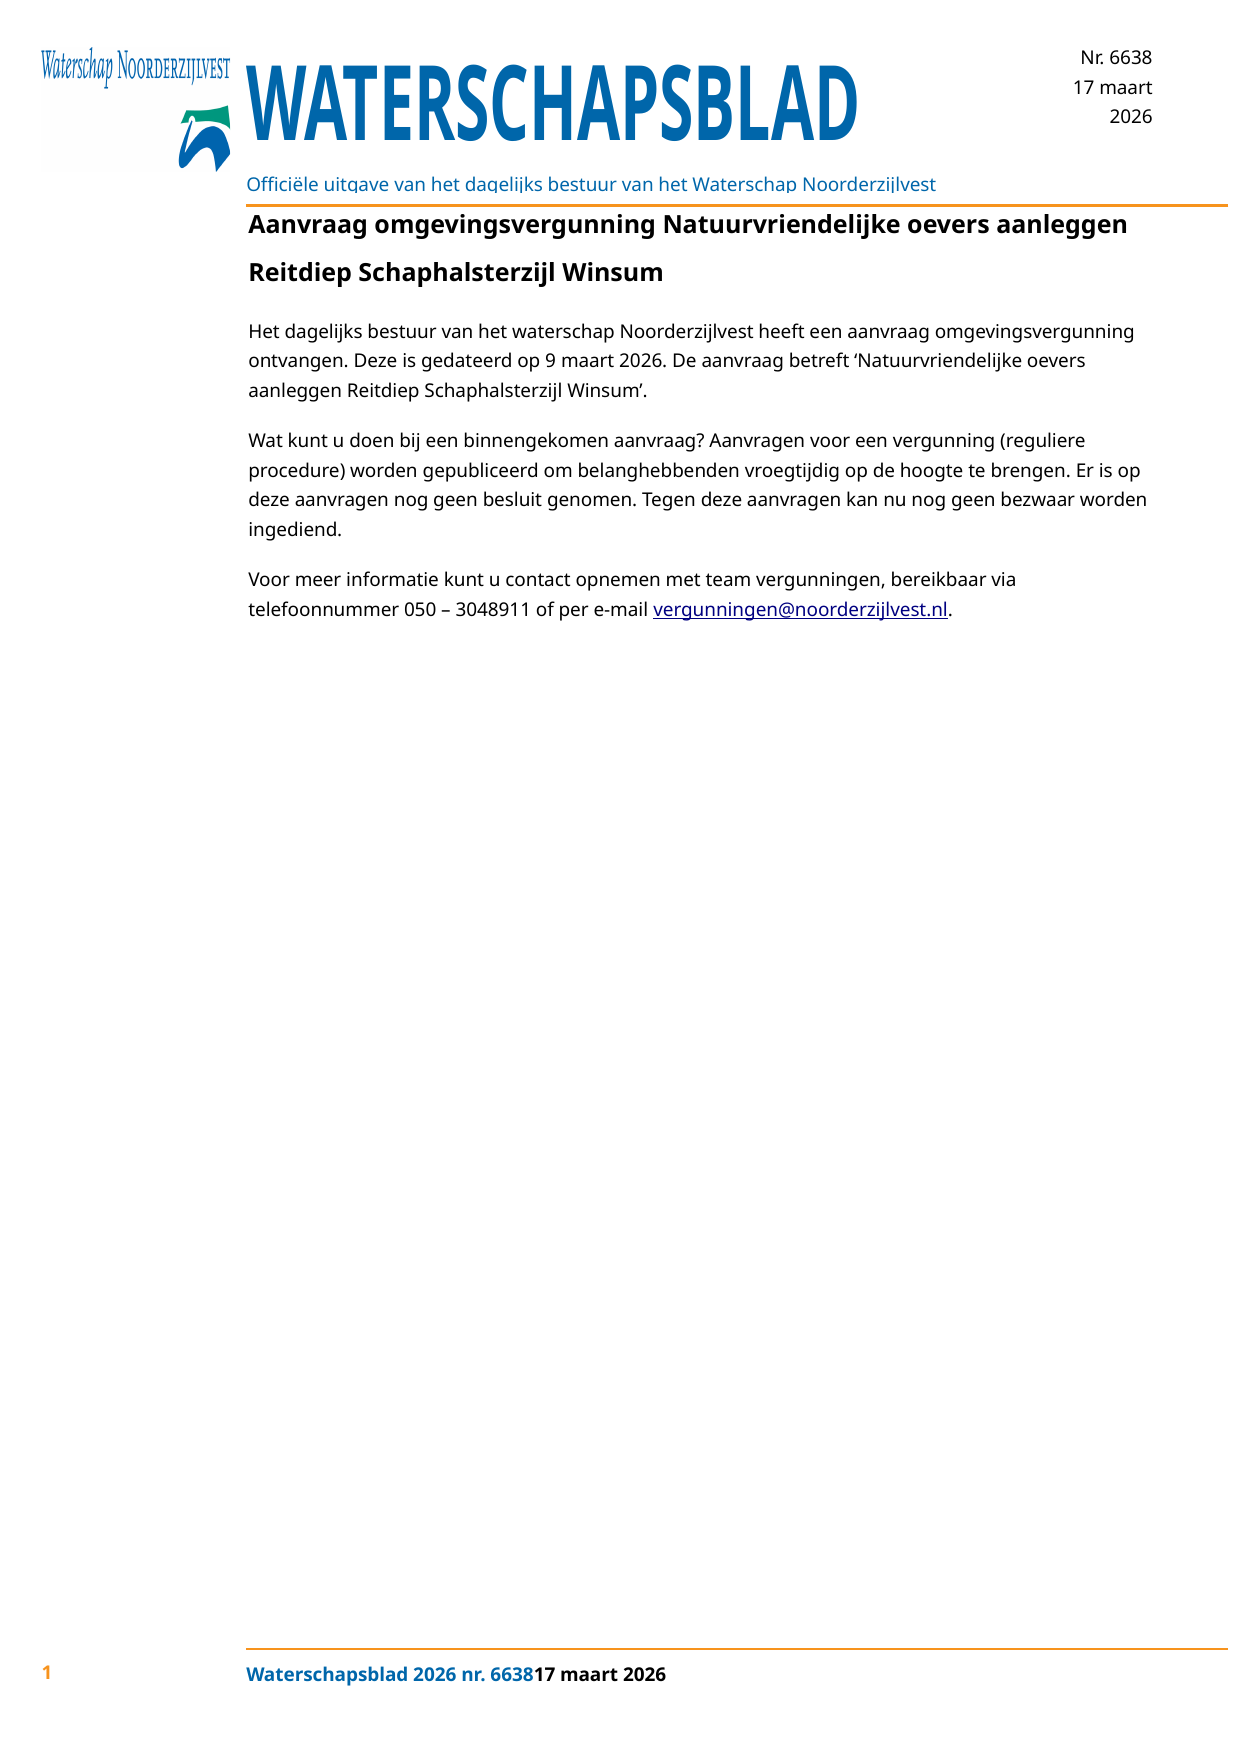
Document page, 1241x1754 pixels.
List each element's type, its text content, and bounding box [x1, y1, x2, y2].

text Wat kunt u doen bij een binnengekomen aanvraag? Aanvragen voor een vergunning (reguliere procedure) worden gepubliceerd om belanghebbenden vroegtijdig op de hoogte te brengen. Er is op deze aanvragen nog geen besluit genomen. Tegen deze aanvragen kan nu nog geen bezwaar worden ingediend. [248, 427, 1152, 542]
text Voor meer informatie kunt u contact opnemen met team vergunningen, bereikbaar via telefoonnummer 050 – 3048911 of per e-mail vergunningen@noorderzijlvest.nl. [248, 567, 1152, 622]
picture [41, 47, 231, 172]
text Aanvraag omgevingsvergunning Natuurvriendelijke oevers aanleggen Reitdiep Schaphalsterzijl Winsum [248, 207, 1152, 288]
text Het dagelijks bestuur van het waterschap Noorderzijlvest heeft een aanvraag omgevingsvergunning ontvangen. Deze is gedateerd op 9 maart 2026. De aanvraag betreft ‘Natuurvriendelijke oevers aanleggen Reitdiep Schaphalsterzijl Winsum’. [248, 318, 1152, 403]
